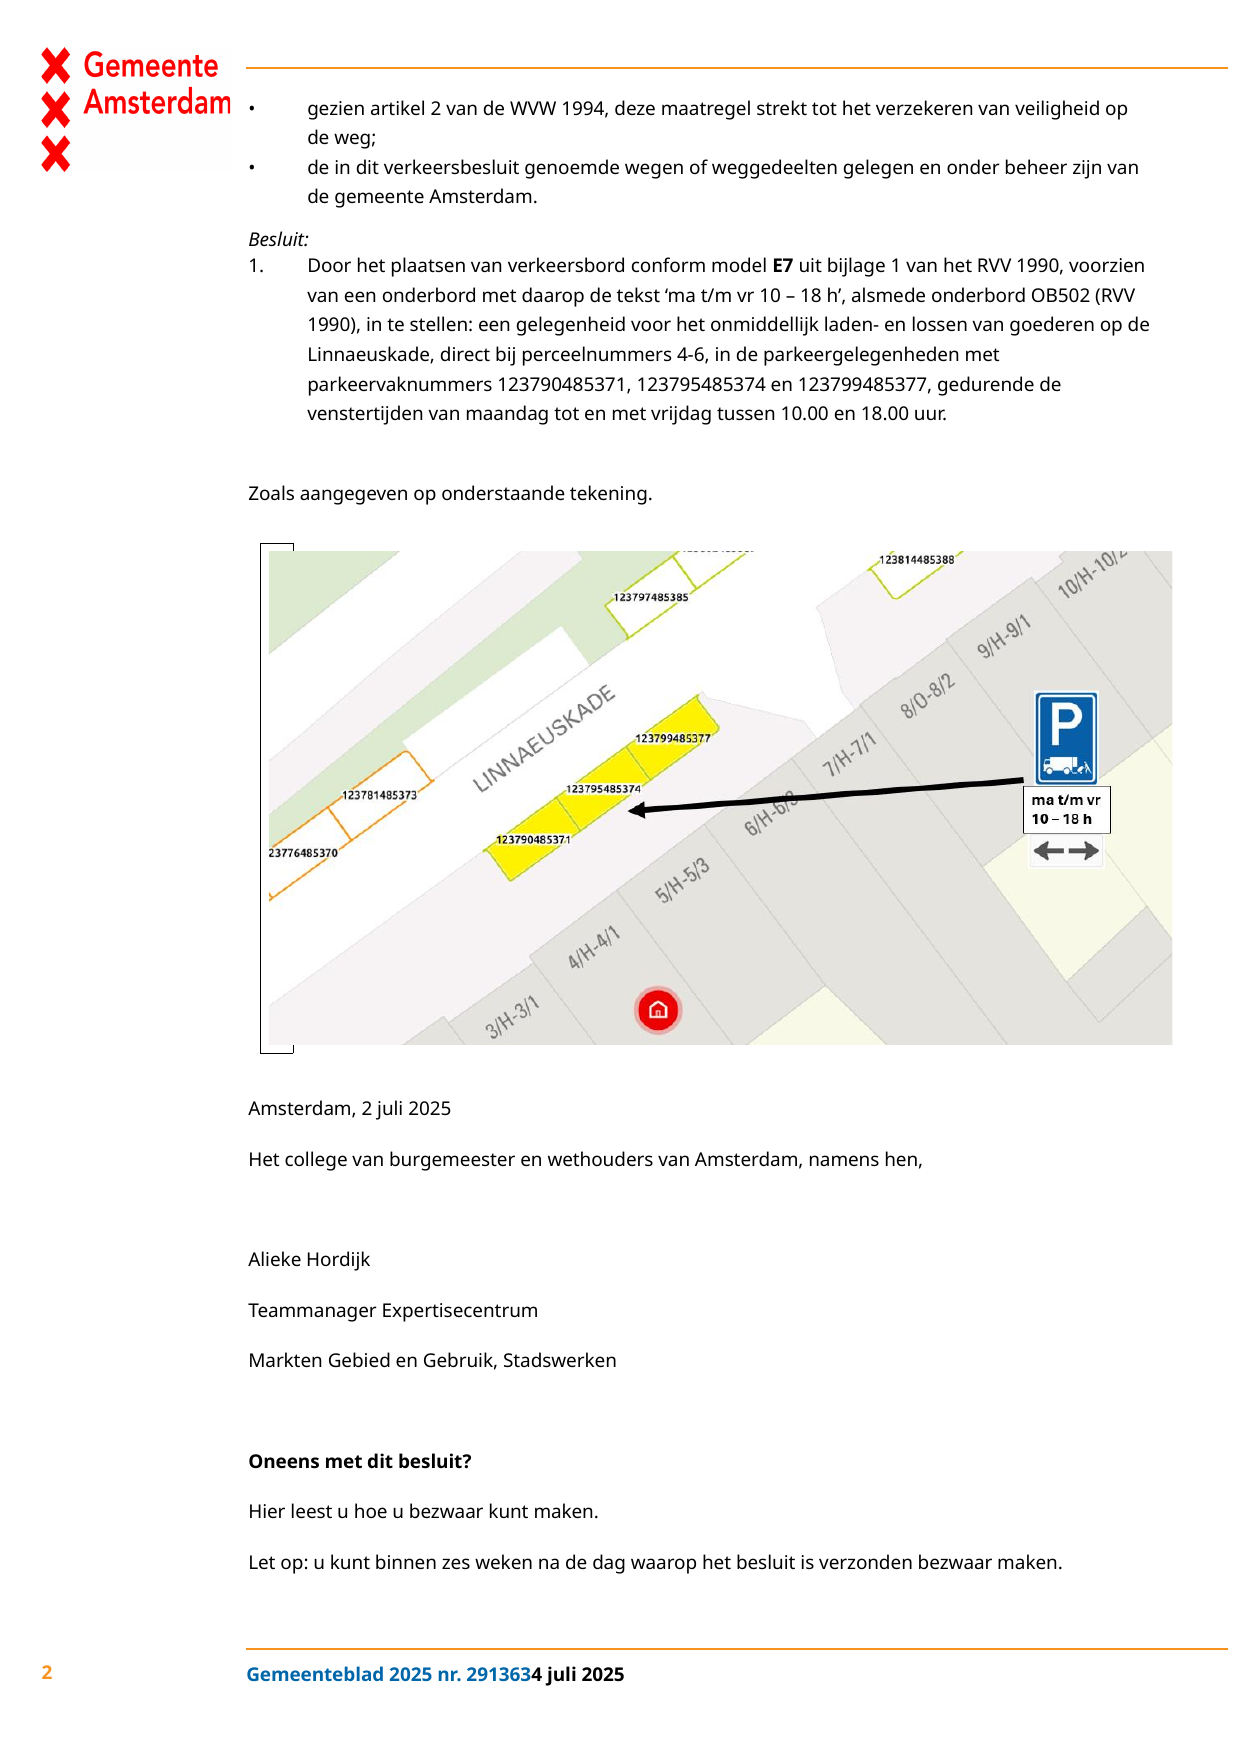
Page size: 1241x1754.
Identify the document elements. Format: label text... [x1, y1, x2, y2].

picture [268, 551, 1173, 1045]
list gezien artikel 2 van de WVW 1994, deze maatregel strekt tot het verzekeren van veiligheid op de weg; [248, 95, 1152, 150]
text Het college van burgemeester en wethouders van Amsterdam, namens hen, [248, 1146, 1152, 1172]
text Oneens met dit besluit? [248, 1448, 1152, 1474]
text Besluit: [248, 227, 1152, 252]
text Hier leest u hoe u bezwaar kunt maken. [248, 1499, 1152, 1524]
text Teammanager Expertisecentrum [248, 1297, 1152, 1323]
picture [41, 47, 231, 172]
text Zoals aangegeven op onderstaande tekening. [248, 480, 1152, 506]
list Door het plaatsen van verkeersbord conform model E7 uit bijlage 1 van het RVV 1990, voorzien van een onderbord met daarop de tekst ‘ma t/m vr 10 – 18 h’, alsmede onderbord OB502 (RVV 1990), in te stellen: een gelegenheid voor het onmiddellijk laden- en lossen van goederen op de Linnaeuskade, direct bij perceelnummers 4-6, in de parkeergelegenheden met parkeervaknummers 123790485371, 123795485374 en 123799485377, gedurende de venstertijden van maandag tot en met vrijdag tussen 10.00 en 18.00 uur. [248, 252, 1152, 426]
text Markten Gebied en Gebruik, Stadswerken [248, 1347, 1152, 1373]
text Amsterdam, 2 juli 2025 [248, 1095, 1152, 1121]
text Let op: u kunt binnen zes weken na de dag waarop het besluit is verzonden bezwaar maken. [248, 1549, 1152, 1575]
list de in dit verkeersbesluit genoemde wegen of weggedeelten gelegen en onder beheer zijn van de gemeente Amsterdam. [248, 154, 1152, 209]
text Alieke Hordijk [248, 1247, 1152, 1272]
